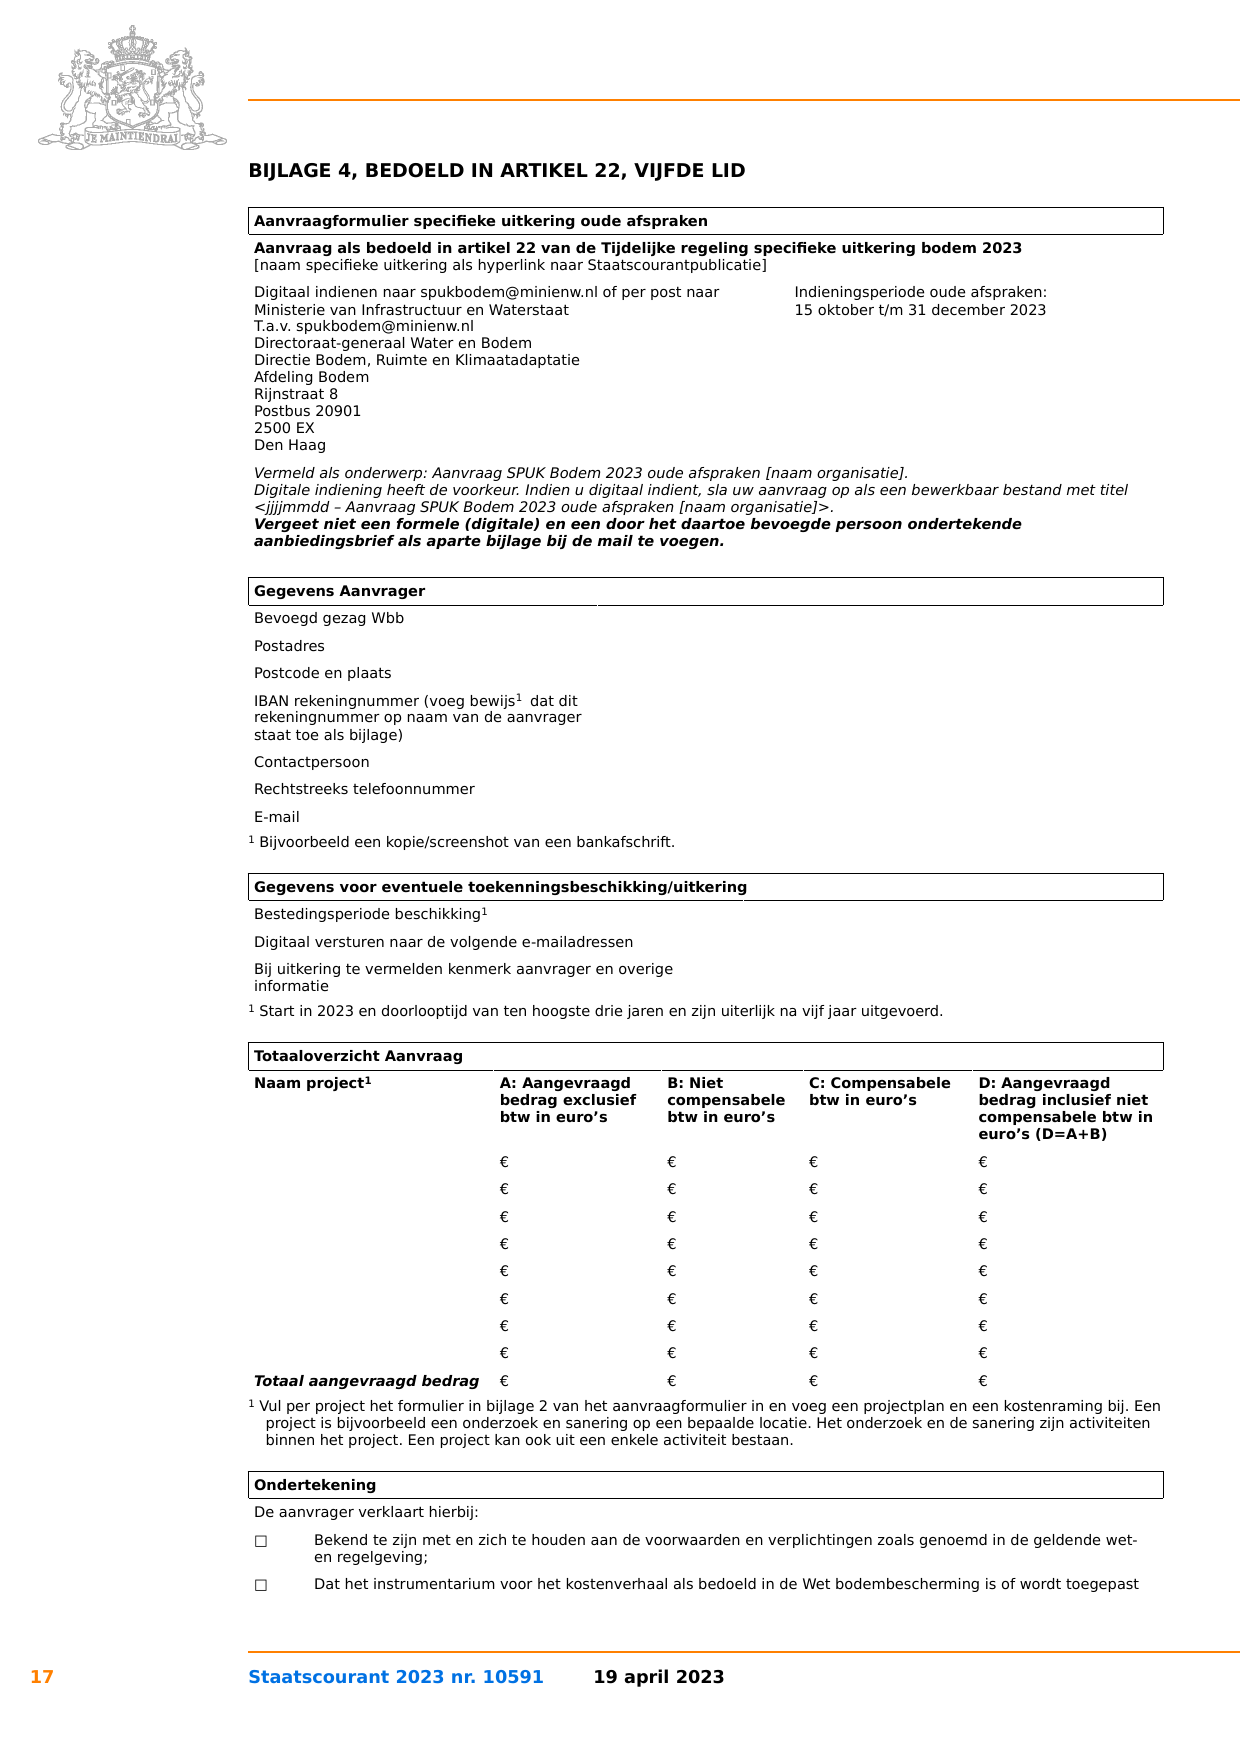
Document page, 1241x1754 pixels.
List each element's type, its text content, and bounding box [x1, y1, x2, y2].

table_cell Bestedingsperiode beschikking1 [249, 901, 743, 928]
table_cell € [494, 1176, 661, 1203]
table_cell € [804, 1204, 972, 1230]
table_cell Digitaal indienen naar spukbodem@minienw.nl of per post naar Ministerie van Infrastructuur en Waterstaat T.a.v. spukbodem@minienw.nl Directoraat-generaal Water en Bodem Directie Bodem, Ruimte en Klimaatadaptatie Afdeling Bodem Rijnstraat 8 Postbus 20901 2500 EX Den Haag [249, 280, 788, 459]
table_cell € [662, 1231, 803, 1257]
table_cell [744, 929, 1163, 955]
table_cell € [494, 1286, 661, 1312]
table_cell E-mail [249, 804, 597, 830]
table_cell € [804, 1259, 972, 1285]
table_cell € [662, 1204, 803, 1230]
table_cell [598, 804, 1163, 830]
table_cell Bevoegd gezag Wbb [249, 606, 597, 632]
table_cell € [494, 1313, 661, 1340]
table_cell [249, 1176, 493, 1203]
table_cell € [662, 1313, 803, 1340]
table_cell [598, 749, 1163, 775]
table_cell Vermeld als onderwerp: Aanvraag SPUK Bodem 2023 oude afspraken [naam organisatie]. Digitale indiening heeft de voorkeur. Indien u digitaal indient, sla uw aanvraag op als een bewerkbaar bestand met titel <jjjjmmdd – Aanvraag SPUK Bodem 2023 oude afspraken [naam organisatie]>. Vergeet niet een formele (digitale) en een door het daartoe bevoegde persoon ondertekende aanbiedingsbrief als aparte bijlage bij de mail te voegen. [249, 460, 1163, 554]
table_cell € [804, 1231, 972, 1257]
table_cell [249, 1313, 493, 1340]
table_cell € [494, 1204, 661, 1230]
table_cell € [662, 1286, 803, 1312]
table_cell € [804, 1149, 972, 1175]
table_cell € [973, 1231, 1163, 1257]
table_cell € [973, 1149, 1163, 1175]
table_cell Aanvraag als bedoeld in artikel 22 van de Tijdelijke regeling specifieke uitkering bodem 2023 [naam specifieke uitkering als hyperlink naar Staatscourantpublicatie] [249, 235, 1163, 279]
table_cell Rechtstreeks telefoonnummer [249, 776, 597, 803]
table_cell € [804, 1341, 972, 1367]
table_cell Bekend te zijn met en zich te houden aan de voorwaarden en verplichtingen zoals genoemd in de geldende wet- en regelgeving; [309, 1527, 1163, 1570]
table_cell € [973, 1259, 1163, 1285]
table_cell € [494, 1341, 661, 1367]
table_cell € [804, 1176, 972, 1203]
table_cell [249, 1341, 493, 1367]
table_header Gegevens Aanvrager [249, 578, 1163, 604]
table_cell € [804, 1313, 972, 1340]
table_cell Naam project1 [249, 1071, 493, 1148]
table_cell [598, 660, 1163, 687]
table_cell B: Niet compensabele btw in euro’s [662, 1071, 803, 1148]
table_cell € [662, 1341, 803, 1367]
table_cell € [494, 1231, 661, 1257]
table_cell € [973, 1176, 1163, 1203]
table_cell € [662, 1368, 803, 1394]
table_cell Indieningsperiode oude afspraken: 15 oktober t/m 31 december 2023 [789, 280, 1163, 459]
table_cell [249, 1149, 493, 1175]
table_header Gegevens voor eventuele toekenningsbeschikking/uitkering [249, 874, 1163, 900]
table_cell Contactpersoon [249, 749, 597, 775]
table_cell [249, 1286, 493, 1312]
table_cell [598, 688, 1163, 748]
table_header Ondertekening [249, 1472, 1163, 1498]
table_cell € [973, 1341, 1163, 1367]
table_cell [744, 901, 1163, 928]
table_cell € [973, 1313, 1163, 1340]
table_cell Totaal aangevraagd bedrag [249, 1368, 493, 1394]
table_cell € [973, 1286, 1163, 1312]
table_cell [598, 633, 1163, 659]
table_cell 1 Start in 2023 en doorlooptijd van ten hoogste drie jaren en zijn uiterlijk na vijf jaar uitgevoerd. [248, 1001, 1163, 1020]
table_cell C: Compensabele btw in euro’s [804, 1071, 972, 1148]
table_cell D: Aangevraagd bedrag inclusief niet compensabele btw in euro’s (D=A+B) [973, 1071, 1163, 1148]
table_cell € [494, 1149, 661, 1175]
table_cell Postcode en plaats [249, 660, 597, 687]
table_cell [249, 1231, 493, 1257]
table_cell De aanvrager verklaart hierbij: [249, 1499, 1163, 1526]
table_cell € [973, 1204, 1163, 1230]
table_cell 1 Bijvoorbeeld een kopie/screenshot van een bankafschrift. [248, 831, 1163, 851]
table_cell IBAN rekeningnummer (voeg bewijs1 dat dit rekeningnummer op naam van de aanvrager staat toe als bijlage) [249, 688, 597, 748]
table_cell Digitaal versturen naar de volgende e-mailadressen [249, 929, 743, 955]
table_cell □ [249, 1571, 308, 1597]
subtitle BIJLAGE 4, BEDOELD IN ARTIKEL 22, VIJFDE LID [248, 160, 1163, 182]
table_cell € [494, 1259, 661, 1285]
table_cell € [973, 1368, 1163, 1394]
picture [38, 25, 227, 150]
table_cell € [662, 1259, 803, 1285]
table_cell [598, 776, 1163, 803]
table_header Aanvraagformulier specifieke uitkering oude afspraken [249, 208, 1163, 234]
table_cell [744, 956, 1163, 999]
table_cell Dat het instrumentarium voor het kostenverhaal als bedoeld in de Wet bodembescherming is of wordt toegepast [309, 1571, 1163, 1597]
table_cell € [662, 1176, 803, 1203]
table_cell € [662, 1149, 803, 1175]
table_cell € [804, 1368, 972, 1394]
table_cell Postadres [249, 633, 597, 659]
table_cell [598, 606, 1163, 632]
table_cell [249, 1204, 493, 1230]
table_cell € [494, 1368, 661, 1394]
table_header Totaaloverzicht Aanvraag [249, 1043, 1163, 1069]
table_cell Bij uitkering te vermelden kenmerk aanvrager en overige informatie [249, 956, 743, 999]
table_cell € [804, 1286, 972, 1312]
table_cell A: Aangevraagd bedrag exclusief btw in euro’s [494, 1071, 661, 1148]
table_cell □ [249, 1527, 308, 1570]
table_cell 1 Vul per project het formulier in bijlage 2 van het aanvraagformulier in en voeg een projectplan en een kostenraming bij. Een project is bijvoorbeeld een onderzoek en sanering op een bepaalde locatie. Het onderzoek en de sanering zijn activiteiten binnen het project. Een project kan ook uit een enkele activiteit bestaan. [248, 1396, 1163, 1449]
table_cell [249, 1259, 493, 1285]
